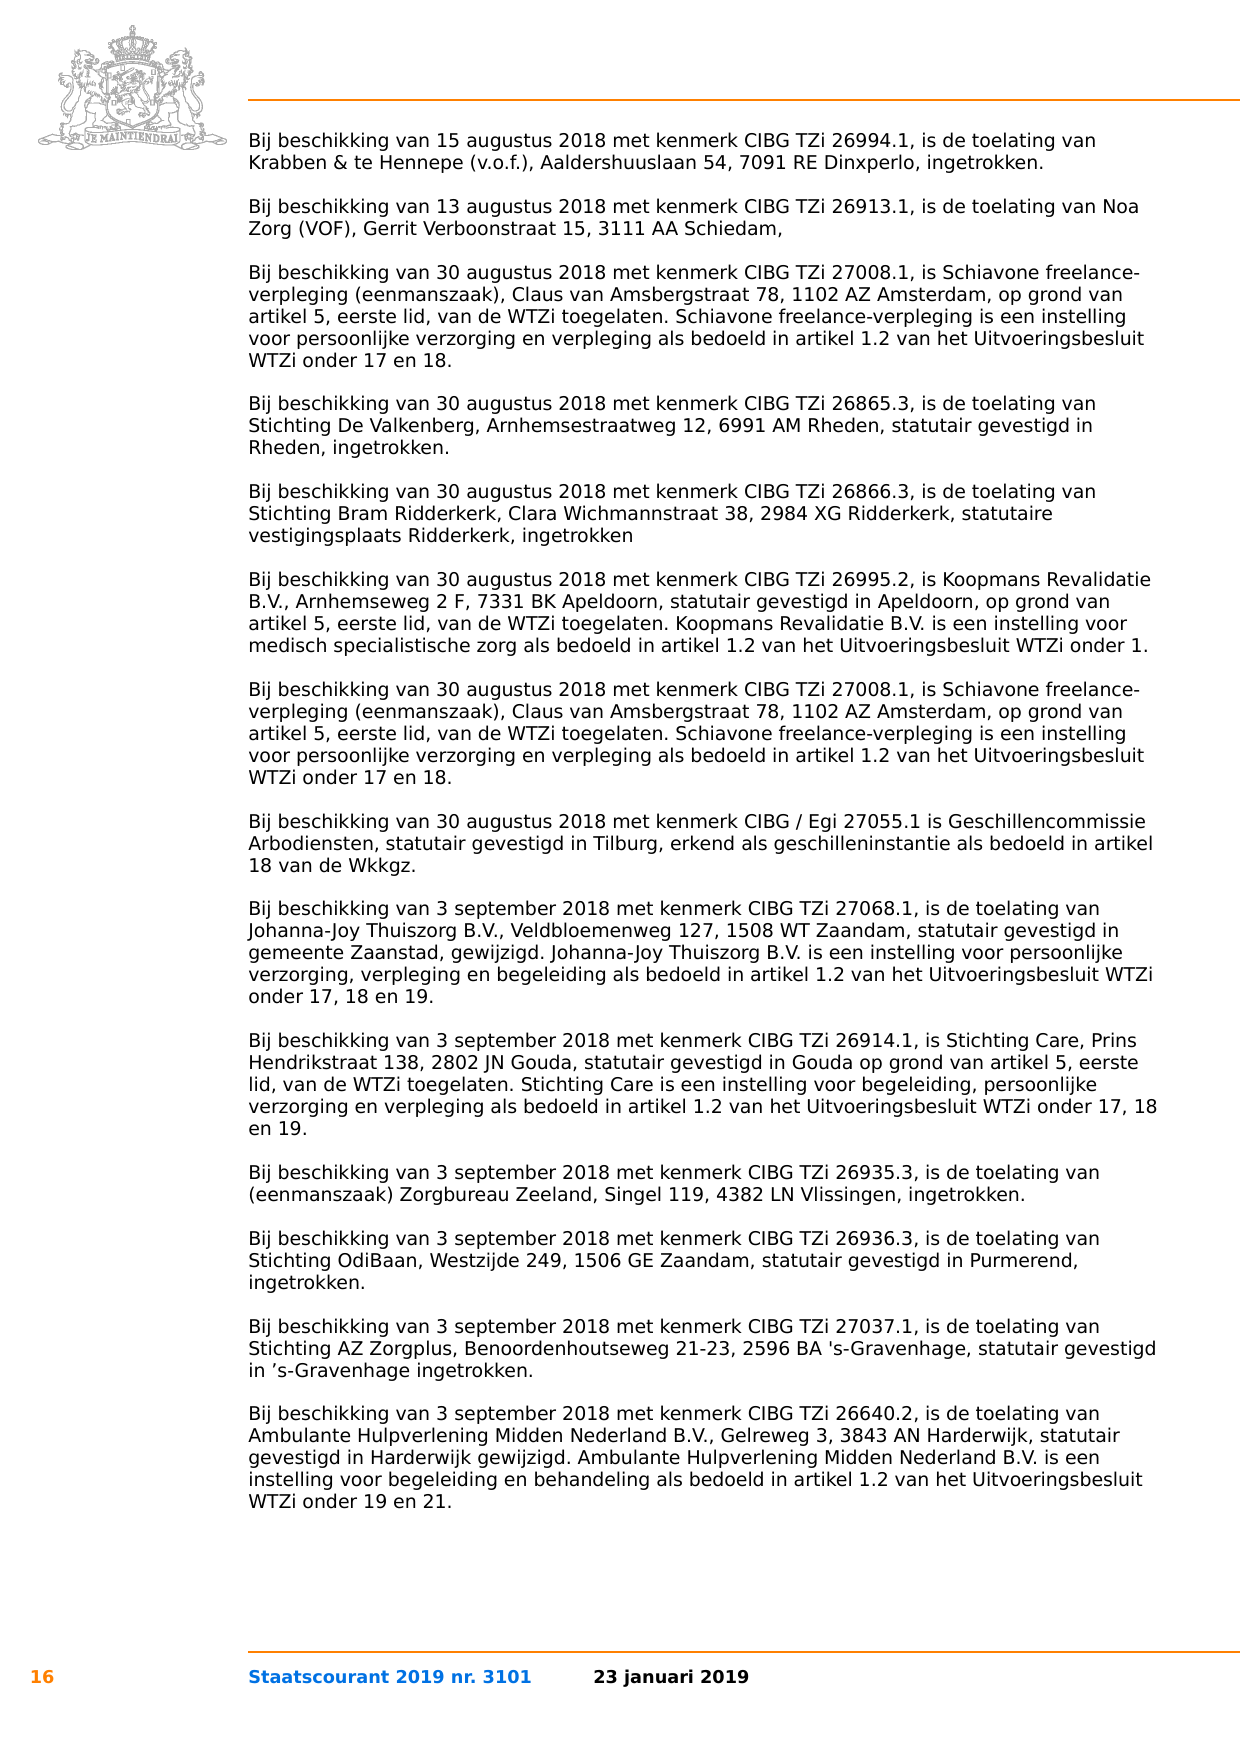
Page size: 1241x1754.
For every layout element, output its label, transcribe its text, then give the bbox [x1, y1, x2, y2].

text Bij beschikking van 3 september 2018 met kenmerk CIBG TZi 27037.1, is de toelating van Stichting AZ Zorgplus, Benoordenhoutseweg 21-23, 2596 BA 's-Gravenhage, statutair gevestigd in ’s-Gravenhage ingetrokken. [248, 1316, 1163, 1381]
text Bij beschikking van 3 september 2018 met kenmerk CIBG TZi 26936.3, is de toelating van Stichting OdiBaan, Westzijde 249, 1506 GE Zaandam, statutair gevestigd in Purmerend, ingetrokken. [248, 1228, 1163, 1294]
text Bij beschikking van 30 augustus 2018 met kenmerk CIBG TZi 27008.1, is Schiavone freelance-verpleging (eenmanszaak), Claus van Amsbergstraat 78, 1102 AZ Amsterdam, op grond van artikel 5, eerste lid, van de WTZi toegelaten. Schiavone freelance-verpleging is een instelling voor persoonlijke verzorging en verpleging als bedoeld in artikel 1.2 van het Uitvoeringsbesluit WTZi onder 17 en 18. [248, 262, 1163, 371]
text Bij beschikking van 30 augustus 2018 met kenmerk CIBG / Egi 27055.1 is Geschillencommissie Arbodiensten, statutair gevestigd in Tilburg, erkend als geschilleninstantie als bedoeld in artikel 18 van de Wkkgz. [248, 811, 1163, 876]
text Bij beschikking van 3 september 2018 met kenmerk CIBG TZi 26640.2, is de toelating van Ambulante Hulpverlening Midden Nederland B.V., Gelreweg 3, 3843 AN Harderwijk, statutair gevestigd in Harderwijk gewijzigd. Ambulante Hulpverlening Midden Nederland B.V. is een instelling voor begeleiding en behandeling als bedoeld in artikel 1.2 van het Uitvoeringsbesluit WTZi onder 19 en 21. [248, 1403, 1163, 1513]
text Bij beschikking van 3 september 2018 met kenmerk CIBG TZi 26914.1, is Stichting Care, Prins Hendrikstraat 138, 2802 JN Gouda, statutair gevestigd in Gouda op grond van artikel 5, eerste lid, van de WTZi toegelaten. Stichting Care is een instelling voor begeleiding, persoonlijke verzorging en verpleging als bedoeld in artikel 1.2 van het Uitvoeringsbesluit WTZi onder 17, 18 en 19. [248, 1030, 1163, 1140]
text Bij beschikking van 3 september 2018 met kenmerk CIBG TZi 27068.1, is de toelating van Johanna-Joy Thuiszorg B.V., Veldbloemenweg 127, 1508 WT Zaandam, statutair gevestigd in gemeente Zaanstad, gewijzigd. Johanna-Joy Thuiszorg B.V. is een instelling voor persoonlijke verzorging, verpleging en begeleiding als bedoeld in artikel 1.2 van het Uitvoeringsbesluit WTZi onder 17, 18 en 19. [248, 898, 1163, 1008]
text Bij beschikking van 3 september 2018 met kenmerk CIBG TZi 26935.3, is de toelating van (eenmanszaak) Zorgbureau Zeeland, Singel 119, 4382 LN Vlissingen, ingetrokken. [248, 1162, 1163, 1206]
picture [38, 25, 227, 150]
text Bij beschikking van 30 augustus 2018 met kenmerk CIBG TZi 26865.3, is de toelating van Stichting De Valkenberg, Arnhemsestraatweg 12, 6991 AM Rheden, statutair gevestigd in Rheden, ingetrokken. [248, 393, 1163, 459]
text Bij beschikking van 13 augustus 2018 met kenmerk CIBG TZi 26913.1, is de toelating van Noa Zorg (VOF), Gerrit Verboonstraat 15, 3111 AA Schiedam, [248, 196, 1163, 240]
text Bij beschikking van 15 augustus 2018 met kenmerk CIBG TZi 26994.1, is de toelating van Krabben & te Hennepe (v.o.f.), Aaldershuuslaan 54, 7091 RE Dinxperlo, ingetrokken. [248, 130, 1163, 174]
text Bij beschikking van 30 augustus 2018 met kenmerk CIBG TZi 27008.1, is Schiavone freelance-verpleging (eenmanszaak), Claus van Amsbergstraat 78, 1102 AZ Amsterdam, op grond van artikel 5, eerste lid, van de WTZi toegelaten. Schiavone freelance-verpleging is een instelling voor persoonlijke verzorging en verpleging als bedoeld in artikel 1.2 van het Uitvoeringsbesluit WTZi onder 17 en 18. [248, 679, 1163, 789]
text Bij beschikking van 30 augustus 2018 met kenmerk CIBG TZi 26995.2, is Koopmans Revalidatie B.V., Arnhemseweg 2 F, 7331 BK Apeldoorn, statutair gevestigd in Apeldoorn, op grond van artikel 5, eerste lid, van de WTZi toegelaten. Koopmans Revalidatie B.V. is een instelling voor medisch specialistische zorg als bedoeld in artikel 1.2 van het Uitvoeringsbesluit WTZi onder 1. [248, 569, 1163, 657]
text Bij beschikking van 30 augustus 2018 met kenmerk CIBG TZi 26866.3, is de toelating van Stichting Bram Ridderkerk, Clara Wichmannstraat 38, 2984 XG Ridderkerk, statutaire vestigingsplaats Ridderkerk, ingetrokken [248, 481, 1163, 547]
